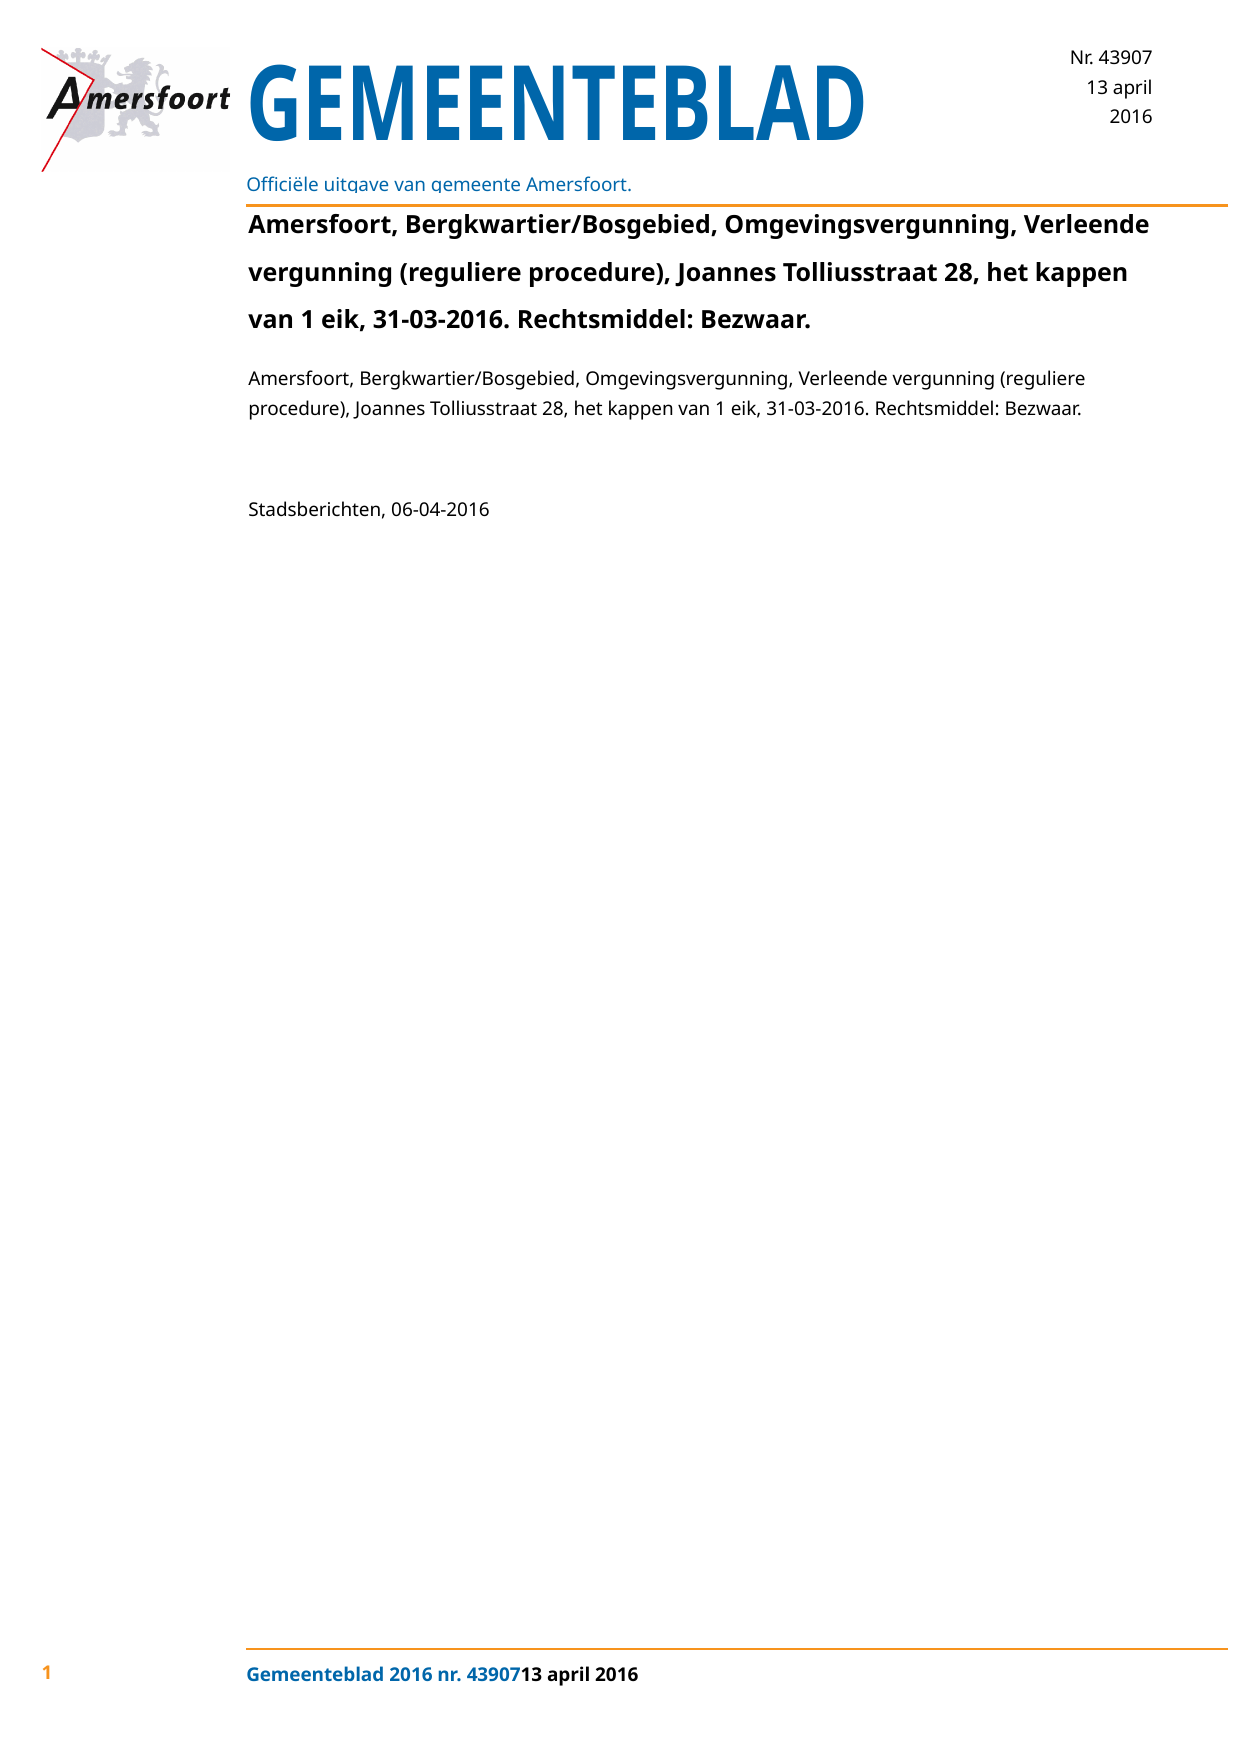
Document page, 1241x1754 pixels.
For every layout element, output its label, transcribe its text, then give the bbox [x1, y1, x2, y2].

picture [41, 47, 231, 172]
text Amersfoort, Bergkwartier/Bosgebied, Omgevingsvergunning, Verleende vergunning (reguliere procedure), Joannes Tolliusstraat 28, het kappen van 1 eik, 31-03-2016. Rechtsmiddel: Bezwaar. [248, 207, 1152, 336]
text Stadsberichten, 06-04-2016 [248, 496, 1152, 522]
text Amersfoort, Bergkwartier/Bosgebied, Omgevingsvergunning, Verleende vergunning (reguliere procedure), Joannes Tolliusstraat 28, het kappen van 1 eik, 31-03-2016. Rechtsmiddel: Bezwaar. [248, 366, 1152, 421]
